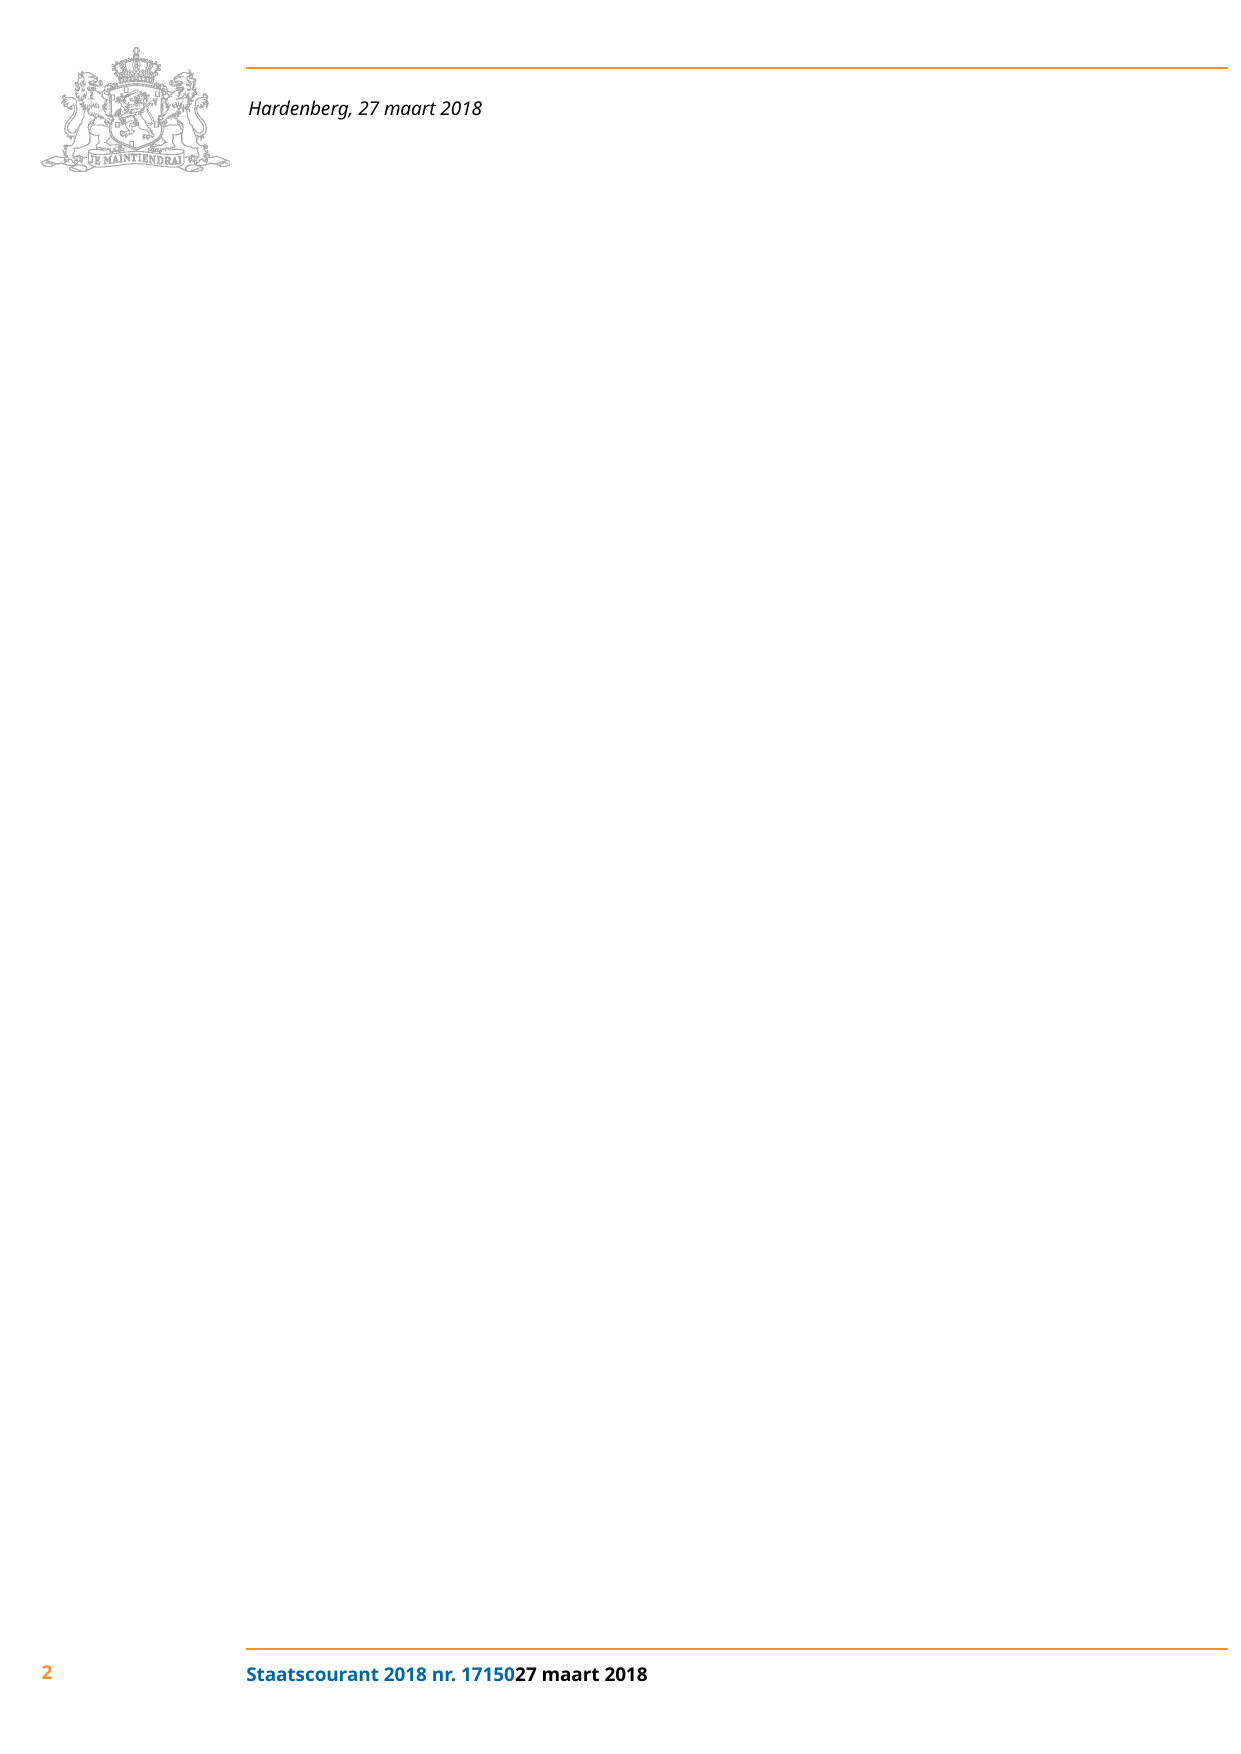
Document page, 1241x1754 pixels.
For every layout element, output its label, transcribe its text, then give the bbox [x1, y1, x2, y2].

text Hardenberg, 27 maart 2018 [248, 95, 1152, 121]
picture [41, 47, 231, 172]
